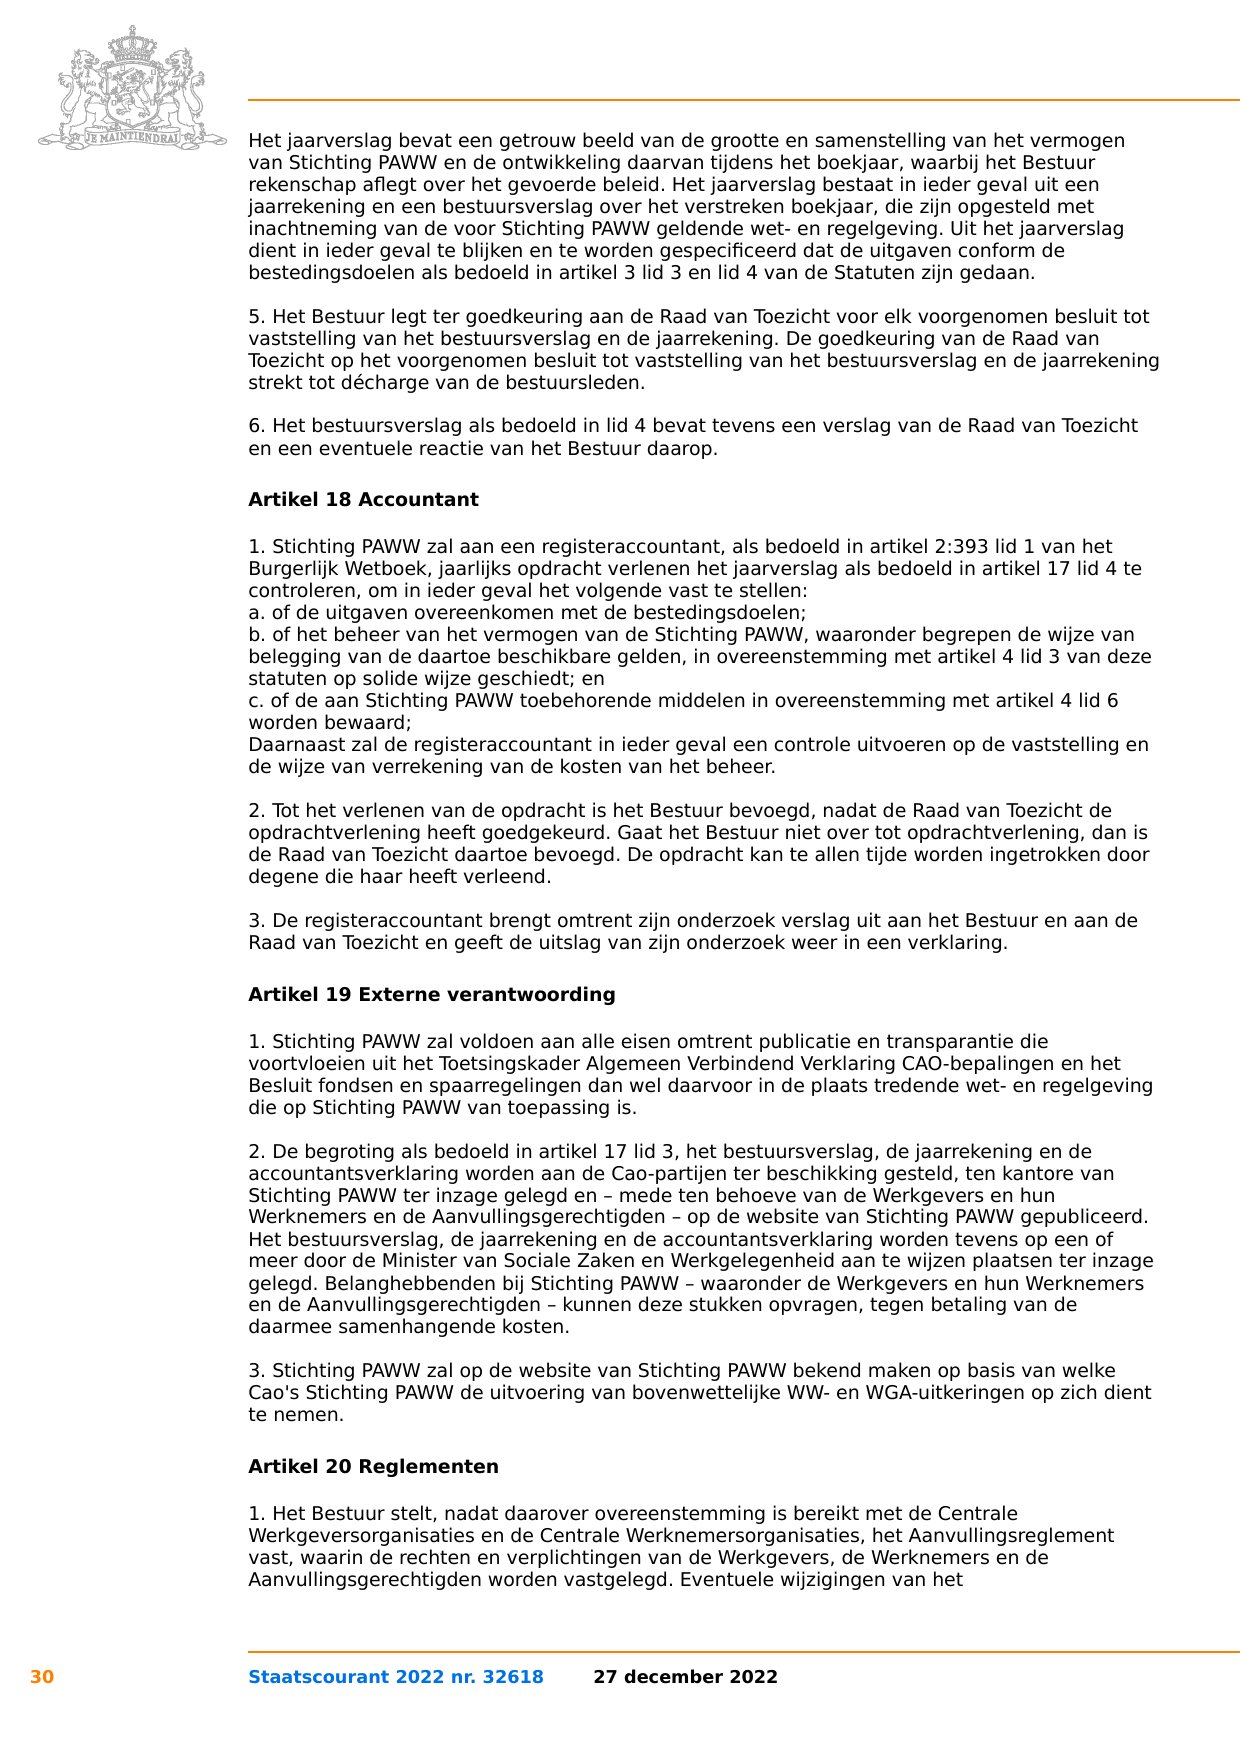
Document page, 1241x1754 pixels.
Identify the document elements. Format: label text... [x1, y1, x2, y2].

text 5. Het Bestuur legt ter goedkeuring aan de Raad van Toezicht voor elk voorgenomen besluit tot vaststelling van het bestuursverslag en de jaarrekening. De goedkeuring van de Raad van Toezicht op het voorgenomen besluit tot vaststelling van het bestuursverslag en de jaarrekening strekt tot décharge van de bestuursleden. [248, 306, 1163, 393]
text 3. De registeraccountant brengt omtrent zijn onderzoek verslag uit aan het Bestuur en aan de Raad van Toezicht en geeft de uitslag van zijn onderzoek weer in een verklaring. [248, 910, 1163, 954]
subtitle Artikel 19 Externe verantwoording [248, 984, 1163, 1006]
picture [38, 25, 227, 150]
text Daarnaast zal de registeraccountant in ieder geval een controle uitvoeren op de vaststelling en de wijze van verrekening van de kosten van het beheer. [248, 734, 1163, 778]
text 2. De begroting als bedoeld in artikel 17 lid 3, het bestuursverslag, de jaarrekening en de accountantsverklaring worden aan de Cao-partijen ter beschikking gesteld, ten kantore van Stichting PAWW ter inzage gelegd en – mede ten behoeve van de Werkgevers en hun Werknemers en de Aanvullingsgerechtigden – op de website van Stichting PAWW gepubliceerd. Het bestuursverslag, de jaarrekening en de accountantsverklaring worden tevens op een of meer door de Minister van Sociale Zaken en Werkgelegenheid aan te wijzen plaatsen ter inzage gelegd. Belanghebbenden bij Stichting PAWW – waaronder de Werkgevers en hun Werknemers en de Aanvullingsgerechtigden – kunnen deze stukken opvragen, tegen betaling van de daarmee samenhangende kosten. [248, 1141, 1163, 1338]
text a. of de uitgaven overeenkomen met de bestedingsdoelen; [248, 602, 1163, 624]
text 2. Tot het verlenen van de opdracht is het Bestuur bevoegd, nadat de Raad van Toezicht de opdrachtverlening heeft goedgekeurd. Gaat het Bestuur niet over tot opdrachtverlening, dan is de Raad van Toezicht daartoe bevoegd. De opdracht kan te allen tijde worden ingetrokken door degene die haar heeft verleend. [248, 800, 1163, 888]
text 1. Stichting PAWW zal aan een registeraccountant, als bedoeld in artikel 2:393 lid 1 van het Burgerlijk Wetboek, jaarlijks opdracht verlenen het jaarverslag als bedoeld in artikel 17 lid 4 te controleren, om in ieder geval het volgende vast te stellen: [248, 536, 1163, 602]
subtitle Artikel 20 Reglementen [248, 1456, 1163, 1478]
subtitle Artikel 18 Accountant [248, 489, 1163, 511]
text c. of de aan Stichting PAWW toebehorende middelen in overeenstemming met artikel 4 lid 6 worden bewaard; [248, 690, 1163, 734]
text 3. Stichting PAWW zal op de website van Stichting PAWW bekend maken op basis van welke Cao's Stichting PAWW de uitvoering van bovenwettelijke WW- en WGA-uitkeringen op zich dient te nemen. [248, 1360, 1163, 1426]
text 1. Het Bestuur stelt, nadat daarover overeenstemming is bereikt met de Centrale Werkgeversorganisaties en de Centrale Werknemersorganisaties, het Aanvullingsreglement vast, waarin de rechten en verplichtingen van de Werkgevers, de Werknemers en de Aanvullingsgerechtigden worden vastgelegd. Eventuele wijzigingen van het [248, 1503, 1163, 1591]
text 6. Het bestuursverslag als bedoeld in lid 4 bevat tevens een verslag van de Raad van Toezicht en een eventuele reactie van het Bestuur daarop. [248, 415, 1163, 459]
text 1. Stichting PAWW zal voldoen aan alle eisen omtrent publicatie en transparantie die voortvloeien uit het Toetsingskader Algemeen Verbindend Verklaring CAO-bepalingen en het Besluit fondsen en spaarregelingen dan wel daarvoor in de plaats tredende wet- en regelgeving die op Stichting PAWW van toepassing is. [248, 1031, 1163, 1119]
text Het jaarverslag bevat een getrouw beeld van de grootte en samenstelling van het vermogen van Stichting PAWW en de ontwikkeling daarvan tijdens het boekjaar, waarbij het Bestuur rekenschap aflegt over het gevoerde beleid. Het jaarverslag bestaat in ieder geval uit een jaarrekening en een bestuursverslag over het verstreken boekjaar, die zijn opgesteld met inachtneming van de voor Stichting PAWW geldende wet- en regelgeving. Uit het jaarverslag dient in ieder geval te blijken en te worden gespecificeerd dat de uitgaven conform de bestedingsdoelen als bedoeld in artikel 3 lid 3 en lid 4 van de Statuten zijn gedaan. [248, 130, 1163, 284]
text b. of het beheer van het vermogen van de Stichting PAWW, waaronder begrepen de wijze van belegging van de daartoe beschikbare gelden, in overeenstemming met artikel 4 lid 3 van deze statuten op solide wijze geschiedt; en [248, 624, 1163, 690]
